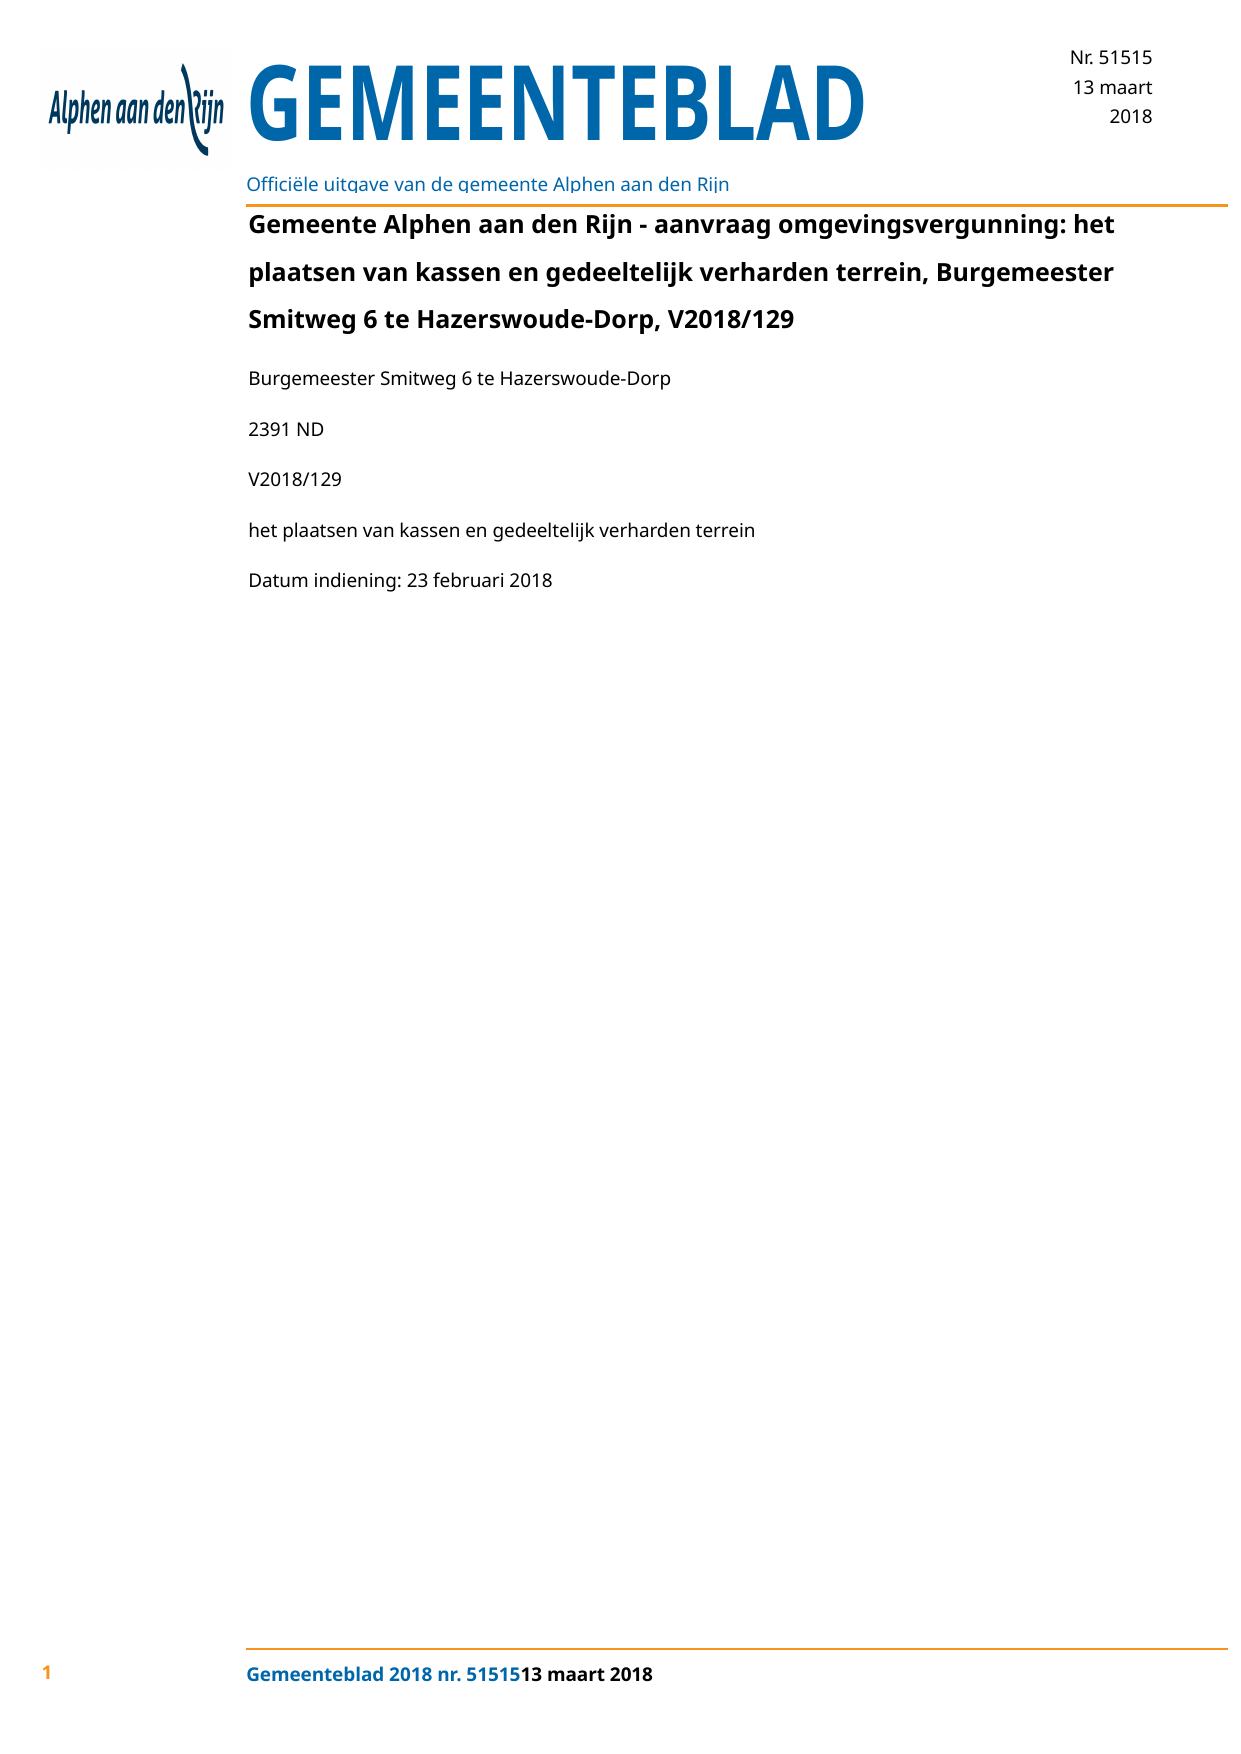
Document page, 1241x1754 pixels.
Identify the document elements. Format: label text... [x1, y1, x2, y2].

text 2391 ND [248, 416, 1152, 442]
picture [41, 47, 231, 172]
text Burgemeester Smitweg 6 te Hazerswoude-Dorp [248, 366, 1152, 391]
text V2018/129 [248, 466, 1152, 492]
text Datum indiening: 23 februari 2018 [248, 567, 1152, 593]
text Gemeente Alphen aan den Rijn - aanvraag omgevingsvergunning: het plaatsen van kassen en gedeeltelijk verharden terrein, Burgemeester Smitweg 6 te Hazerswoude-Dorp, V2018/129 [248, 207, 1152, 336]
text het plaatsen van kassen en gedeeltelijk verharden terrein [248, 517, 1152, 542]
